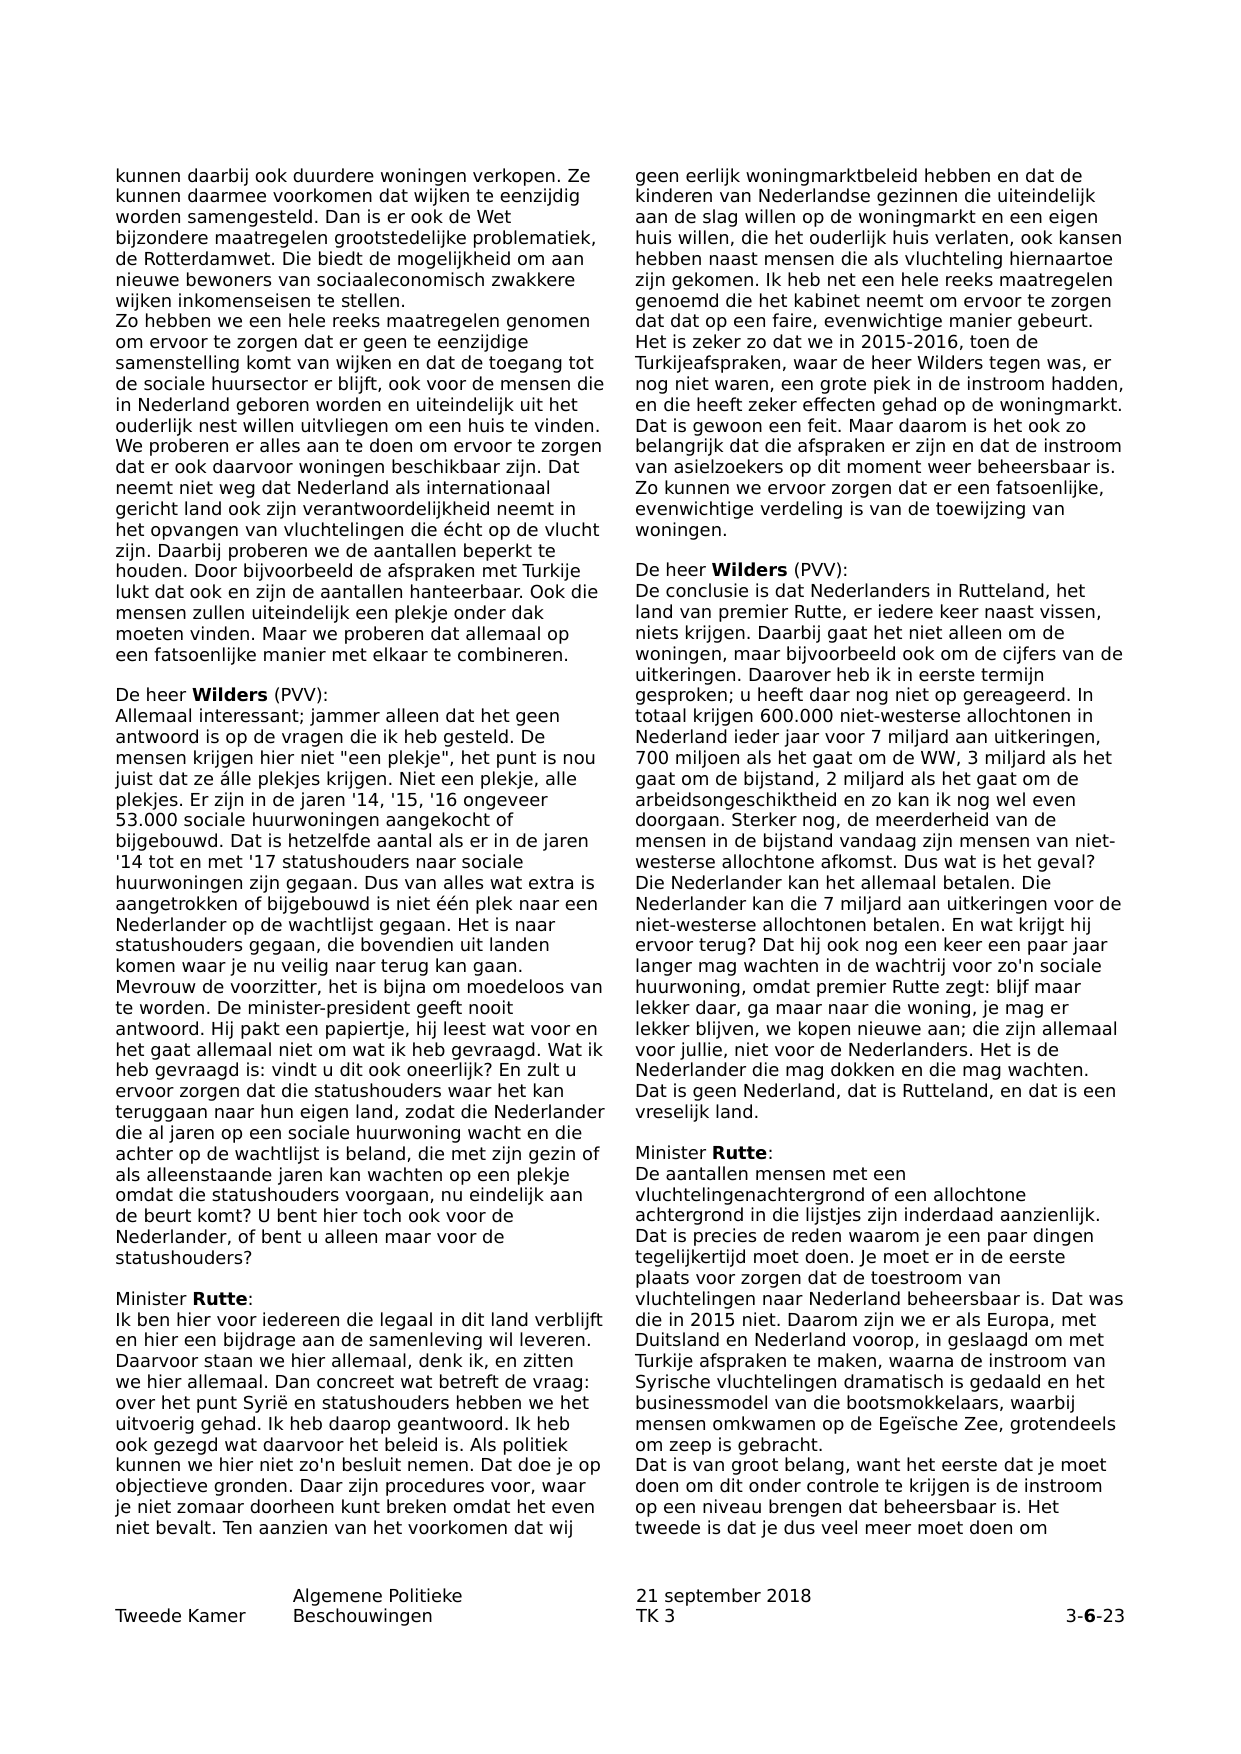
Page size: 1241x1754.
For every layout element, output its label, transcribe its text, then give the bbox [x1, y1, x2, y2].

text Zo hebben we een hele reeks maatregelen genomen om ervoor te zorgen dat er geen te eenzijdige samenstelling komt van wijken en dat de toegang tot de sociale huursector er blijft, ook voor de mensen die in Nederland geboren worden en uiteindelijk uit het ouderlijk nest willen uitvliegen om een huis te vinden. We proberen er alles aan te doen om ervoor te zorgen dat er ook daarvoor woningen beschikbaar zijn. Dat neemt niet weg dat Nederland als internationaal gericht land ook zijn verantwoordelijkheid neemt in het opvangen van vluchtelingen die écht op de vlucht zijn. Daarbij proberen we de aantallen beperkt te houden. Door bijvoorbeeld de afspraken met Turkije lukt dat ook en zijn de aantallen hanteerbaar. Ook die mensen zullen uiteindelijk een plekje onder dak moeten vinden. Maar we proberen dat allemaal op een fatsoenlijke manier met elkaar te combineren. [115, 311, 605, 665]
text De heer Wilders (PVV): [635, 560, 1125, 581]
text geen eerlijk woningmarktbeleid hebben en dat de kinderen van Nederlandse gezinnen die uiteindelijk aan de slag willen op de woningmarkt en een eigen huis willen, die het ouderlijk huis verlaten, ook kansen hebben naast mensen die als vluchteling hiernaartoe zijn gekomen. Ik heb net een hele reeks maatregelen genoemd die het kabinet neemt om ervoor te zorgen dat dat op een faire, evenwichtige manier gebeurt. Het is zeker zo dat we in 2015-2016, toen de Turkijeafspraken, waar de heer Wilders tegen was, er nog niet waren, een grote piek in de instroom hadden, en die heeft zeker effecten gehad op de woningmarkt. Dat is gewoon een feit. Maar daarom is het ook zo belangrijk dat die afspraken er zijn en dat de instroom van asielzoekers op dit moment weer beheersbaar is. Zo kunnen we ervoor zorgen dat er een fatsoenlijke, evenwichtige verdeling is van de toewijzing van woningen. [635, 165, 1125, 540]
text Minister Rutte: [115, 1288, 605, 1309]
text De aantallen mensen met een vluchtelingenachtergrond of een allochtone achtergrond in die lijstjes zijn inderdaad aanzienlijk. Dat is precies de reden waarom je een paar dingen tegelijkertijd moet doen. Je moet er in de eerste plaats voor zorgen dat de toestroom van vluchtelingen naar Nederland beheersbaar is. Dat was die in 2015 niet. Daarom zijn we er als Europa, met Duitsland en Nederland voorop, in geslaagd om met Turkije afspraken te maken, waarna de instroom van Syrische vluchtelingen dramatisch is gedaald en het businessmodel van die bootsmokkelaars, waarbij mensen omkwamen op de Egeïsche Zee, grotendeels om zeep is gebracht. [635, 1163, 1125, 1455]
text De heer Wilders (PVV): [115, 685, 605, 706]
text kunnen daarbij ook duurdere woningen verkopen. Ze kunnen daarmee voorkomen dat wijken te eenzijdig worden samengesteld. Dan is er ook de Wet bijzondere maatregelen grootstedelijke problematiek, de Rotterdamwet. Die biedt de mogelijkheid om aan nieuwe bewoners van sociaaleconomisch zwakkere wijken inkomenseisen te stellen. [115, 165, 605, 311]
text Minister Rutte: [635, 1143, 1125, 1163]
text De conclusie is dat Nederlanders in Rutteland, het land van premier Rutte, er iedere keer naast vissen, niets krijgen. Daarbij gaat het niet alleen om de woningen, maar bijvoorbeeld ook om de cijfers van de uitkeringen. Daarover heb ik in eerste termijn gesproken; u heeft daar nog niet op gereageerd. In totaal krijgen 600.000 niet-westerse allochtonen in Nederland ieder jaar voor 7 miljard aan uitkeringen, 700 miljoen als het gaat om de WW, 3 miljard als het gaat om de bijstand, 2 miljard als het gaat om de arbeidsongeschiktheid en zo kan ik nog wel even doorgaan. Sterker nog, de meerderheid van de mensen in de bijstand vandaag zijn mensen van niet-westerse allochtone afkomst. Dus wat is het geval? Die Nederlander kan het allemaal betalen. Die Nederlander kan die 7 miljard aan uitkeringen voor de niet-westerse allochtonen betalen. En wat krijgt hij ervoor terug? Dat hij ook nog een keer een paar jaar langer mag wachten in de wachtrij voor zo'n sociale huurwoning, omdat premier Rutte zegt: blijf maar lekker daar, ga maar naar die woning, je mag er lekker blijven, we kopen nieuwe aan; die zijn allemaal voor jullie, niet voor de Nederlanders. Het is de Nederlander die mag dokken en die mag wachten. Dat is geen Nederland, dat is Rutteland, en dat is een vreselijk land. [635, 581, 1125, 1123]
text Dat is van groot belang, want het eerste dat je moet doen om dit onder controle te krijgen is de instroom op een niveau brengen dat beheersbaar is. Het tweede is dat je dus veel meer moet doen om [635, 1455, 1125, 1538]
text Ik ben hier voor iedereen die legaal in dit land verblijft en hier een bijdrage aan de samenleving wil leveren. Daarvoor staan we hier allemaal, denk ik, en zitten we hier allemaal. Dan concreet wat betreft de vraag: over het punt Syrië en statushouders hebben we het uitvoerig gehad. Ik heb daarop geantwoord. Ik heb ook gezegd wat daarvoor het beleid is. Als politiek kunnen we hier niet zo'n besluit nemen. Dat doe je op objectieve gronden. Daar zijn procedures voor, waar je niet zomaar doorheen kunt breken omdat het even niet bevalt. Ten aanzien van het voorkomen dat wij [115, 1309, 605, 1538]
text Allemaal interessant; jammer alleen dat het geen antwoord is op de vragen die ik heb gesteld. De mensen krijgen hier niet "een plekje", het punt is nou juist dat ze álle plekjes krijgen. Niet een plekje, alle plekjes. Er zijn in de jaren '14, '15, '16 ongeveer 53.000 sociale huurwoningen aangekocht of bijgebouwd. Dat is hetzelfde aantal als er in de jaren '14 tot en met '17 statushouders naar sociale huurwoningen zijn gegaan. Dus van alles wat extra is aangetrokken of bijgebouwd is niet één plek naar een Nederlander op de wachtlijst gegaan. Het is naar statushouders gegaan, die bovendien uit landen komen waar je nu veilig naar terug kan gaan. Mevrouw de voorzitter, het is bijna om moedeloos van te worden. De minister-president geeft nooit antwoord. Hij pakt een papiertje, hij leest wat voor en het gaat allemaal niet om wat ik heb gevraagd. Wat ik heb gevraagd is: vindt u dit ook oneerlijk? En zult u ervoor zorgen dat die statushouders waar het kan teruggaan naar hun eigen land, zodat die Nederlander die al jaren op een sociale huurwoning wacht en die achter op de wachtlijst is beland, die met zijn gezin of als alleenstaande jaren kan wachten op een plekje omdat die statushouders voorgaan, nu eindelijk aan de beurt komt? U bent hier toch ook voor de Nederlander, of bent u alleen maar voor de statushouders? [115, 706, 605, 1268]
